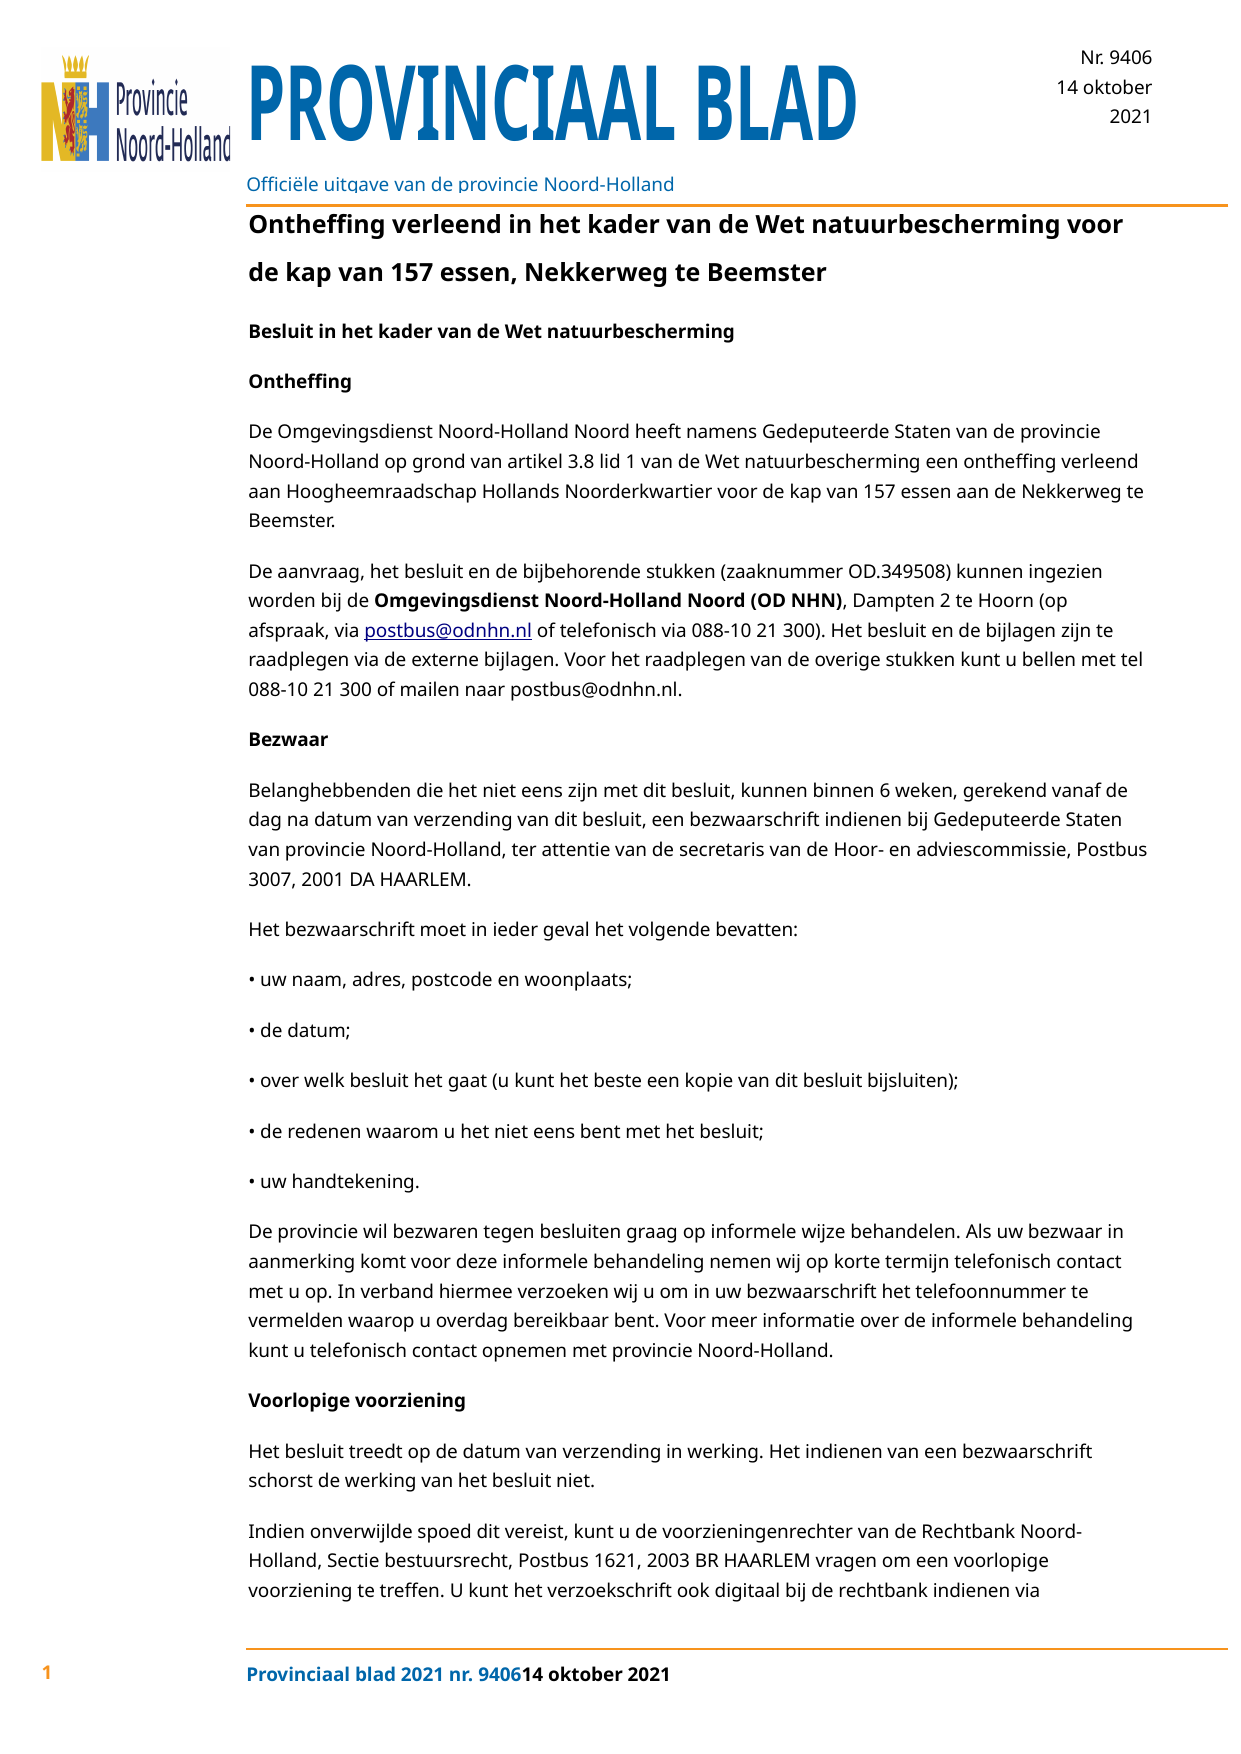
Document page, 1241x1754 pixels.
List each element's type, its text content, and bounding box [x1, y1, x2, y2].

text Voorlopige voorziening [248, 1387, 1152, 1413]
text • over welk besluit het gaat (u kunt het beste een kopie van dit besluit bijsluiten); [248, 1067, 1152, 1093]
text Het besluit treedt op de datum van verzending in werking. Het indienen van een bezwaarschrift schorst de werking van het besluit niet. [248, 1438, 1152, 1493]
text • uw handtekening. [248, 1168, 1152, 1194]
text Indien onverwijlde spoed dit vereist, kunt u de voorzieningenrechter van de Rechtbank Noord-Holland, Sectie bestuursrecht, Postbus 1621, 2003 BR HAARLEM vragen om een voorlopige voorziening te treffen. U kunt het verzoekschrift ook digitaal bij de rechtbank indienen via [248, 1518, 1152, 1603]
text • uw naam, adres, postcode en woonplaats; [248, 967, 1152, 992]
text Ontheffing [248, 368, 1152, 394]
text • de redenen waarom u het niet eens bent met het besluit; [248, 1118, 1152, 1144]
text De provincie wil bezwaren tegen besluiten graag op informele wijze behandelen. Als uw bezwaar in aanmerking komt voor deze informele behandeling nemen wij op korte termijn telefonisch contact met u op. In verband hiermee verzoeken wij u om in uw bezwaarschrift het telefoonnummer te vermelden waarop u overdag bereikbaar bent. Voor meer informatie over de informele behandeling kunt u telefonisch contact opnemen met provincie Noord-Holland. [248, 1219, 1152, 1363]
text Besluit in het kader van de Wet natuurbescherming [248, 318, 1152, 344]
text De Omgevingsdienst Noord-Holland Noord heeft namens Gedeputeerde Staten van de provincie Noord-Holland op grond van artikel 3.8 lid 1 van de Wet natuurbescherming een ontheffing verleend aan Hoogheemraadschap Hollands Noorderkwartier voor de kap van 157 essen aan de Nekkerweg te Beemster. [248, 419, 1152, 533]
text De aanvraag, het besluit en de bijbehorende stukken (zaaknummer OD.349508) kunnen ingezien worden bij de Omgevingsdienst Noord-Holland Noord (OD NHN), Dampten 2 te Hoorn (op afspraak, via postbus@odnhn.nl of telefonisch via 088-10 21 300). Het besluit en de bijlagen zijn te raadplegen via de externe bijlagen. Voor het raadplegen van de overige stukken kunt u bellen met tel 088-10 21 300 of mailen naar postbus@odnhn.nl. [248, 558, 1152, 702]
text • de datum; [248, 1017, 1152, 1043]
picture [41, 47, 231, 172]
text Belanghebbenden die het niet eens zijn met dit besluit, kunnen binnen 6 weken, gerekend vanaf de dag na datum van verzending van dit besluit, een bezwaarschrift indienen bij Gedeputeerde Staten van provincie Noord-Holland, ter attentie van de secretaris van de Hoor- en adviescommissie, Postbus 3007, 2001 DA HAARLEM. [248, 777, 1152, 892]
text Het bezwaarschrift moet in ieder geval het volgende bevatten: [248, 916, 1152, 942]
text Ontheffing verleend in het kader van de Wet natuurbescherming voor de kap van 157 essen, Nekkerweg te Beemster [248, 207, 1152, 288]
text Bezwaar [248, 727, 1152, 752]
